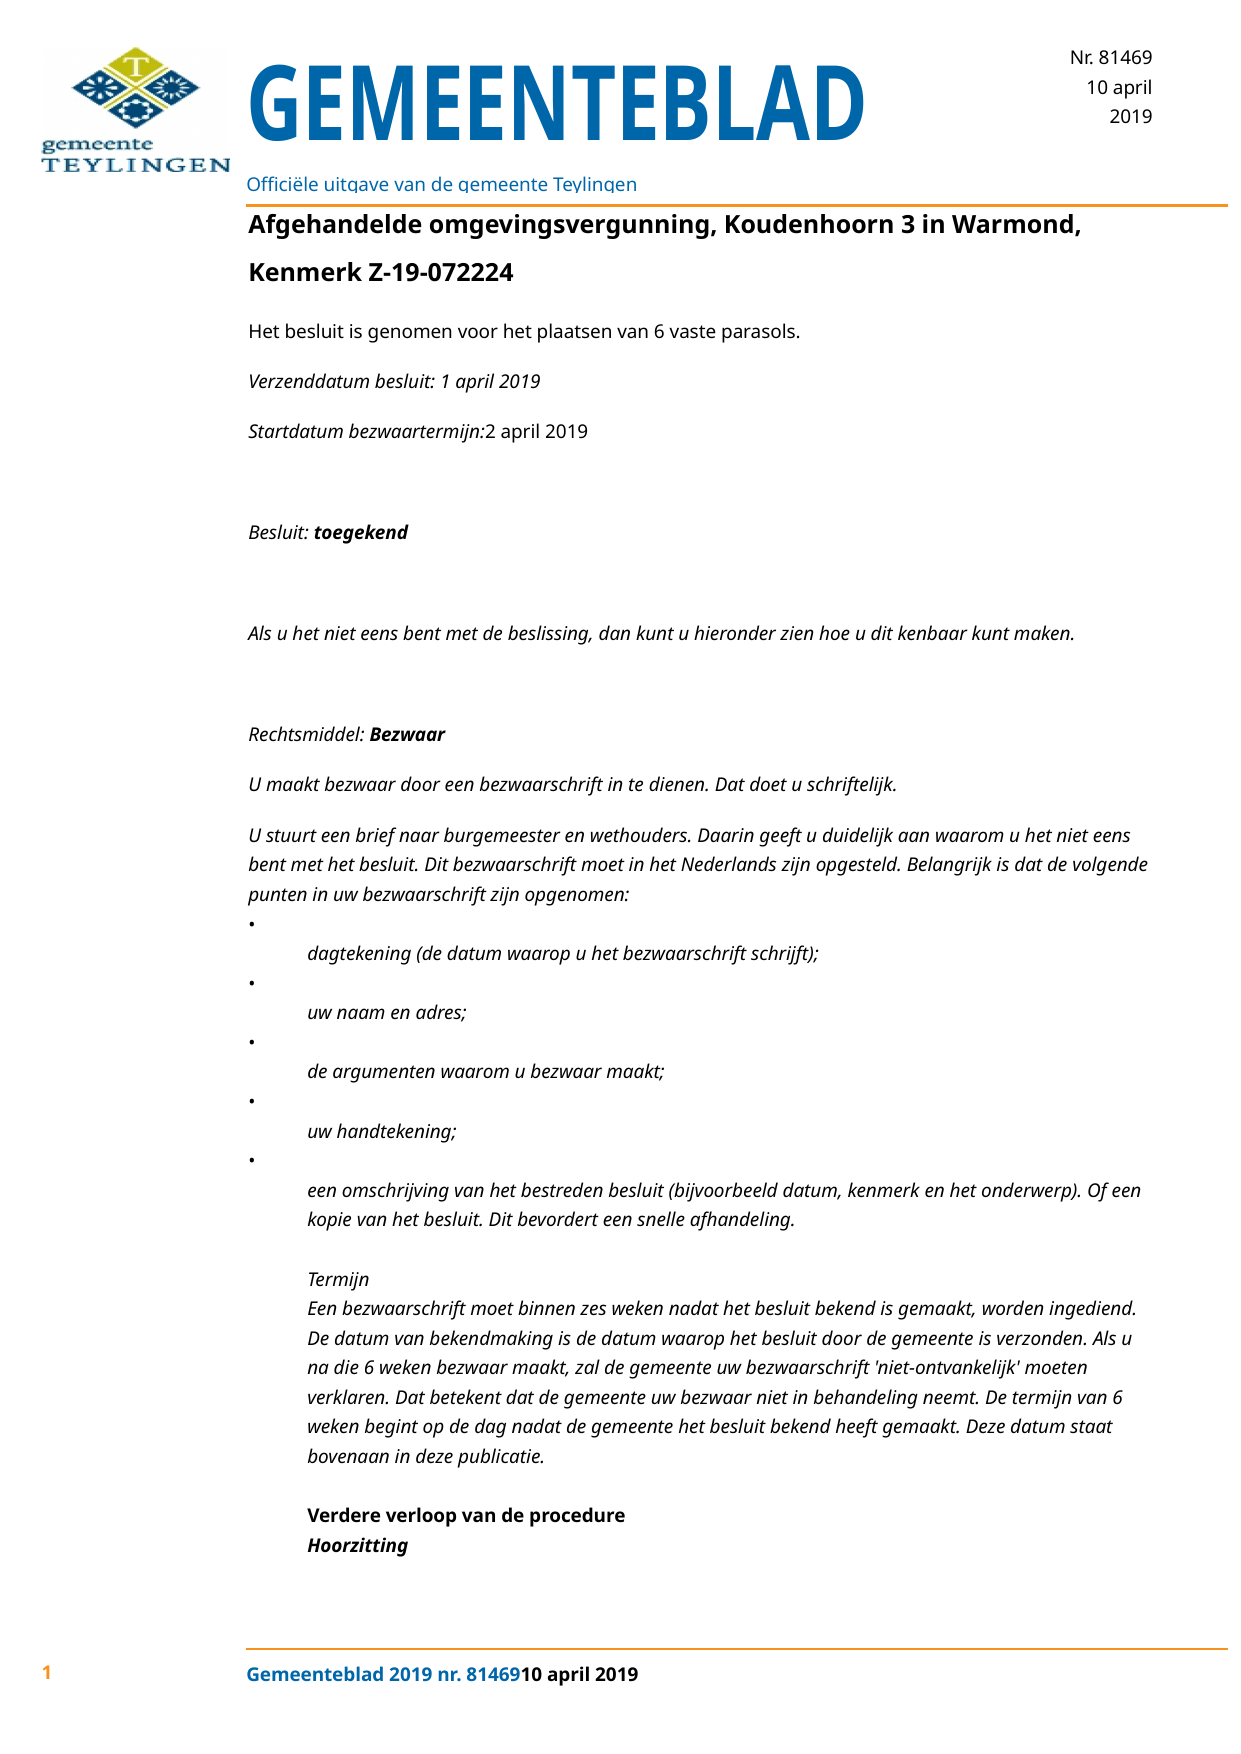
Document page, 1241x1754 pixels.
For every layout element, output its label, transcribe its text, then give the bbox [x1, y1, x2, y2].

text Afgehandelde omgevingsvergunning, Koudenhoorn 3 in Warmond, Kenmerk Z-19-072224 [248, 207, 1152, 288]
text Als u het niet eens bent met de beslissing, dan kunt u hieronder zien hoe u dit kenbaar kunt maken. [248, 620, 1152, 646]
text Het besluit is genomen voor het plaatsen van 6 vaste parasols. [248, 318, 1152, 344]
text Besluit: toegekend [248, 519, 1152, 545]
text Startdatum bezwaartermijn:2 april 2019 [248, 419, 1152, 444]
list uw naam en adres; [248, 999, 1152, 1025]
list dagtekening (de datum waarop u het bezwaarschrift schrijft); [248, 940, 1152, 966]
list Een bezwaarschrift moet binnen zes weken nadat het besluit bekend is gemaakt, worden ingediend. De datum van bekendmaking is de datum waarop het besluit door de gemeente is verzonden. Als u na die 6 weken bezwaar maakt, zal de gemeente uw bezwaarschrift 'niet-ontvankelijk' moeten verklaren. Dat betekent dat de gemeente uw bezwaar niet in behandeling neemt. De termijn van 6 weken begint op de dag nadat de gemeente het besluit bekend heeft gemaakt. Deze datum staat bovenaan in deze publicatie. [248, 1295, 1152, 1469]
list Verdere verloop van de procedure [248, 1502, 1152, 1528]
list Termijn [248, 1266, 1152, 1292]
text Verzenddatum besluit: 1 april 2019 [248, 368, 1152, 394]
text U stuurt een brief naar burgemeester en wethouders. Daarin geeft u duidelijk aan waarom u het niet eens bent met het besluit. Dit bezwaarschrift moet in het Nederlands zijn opgesteld. Belangrijk is dat de volgende punten in uw bezwaarschrift zijn opgenomen: [248, 822, 1152, 907]
text U maakt bezwaar door een bezwaarschrift in te dienen. Dat doet u schriftelijk. [248, 772, 1152, 797]
list Hoorzitting [248, 1532, 1152, 1558]
picture [41, 47, 231, 172]
list een omschrijving van het bestreden besluit (bijvoorbeeld datum, kenmerk en het onderwerp). Of een kopie van het besluit. Dit bevordert een snelle afhandeling. [248, 1177, 1152, 1232]
list de argumenten waarom u bezwaar maakt; [248, 1059, 1152, 1084]
text Rechtsmiddel: Bezwaar [248, 721, 1152, 747]
list uw handtekening; [248, 1118, 1152, 1144]
